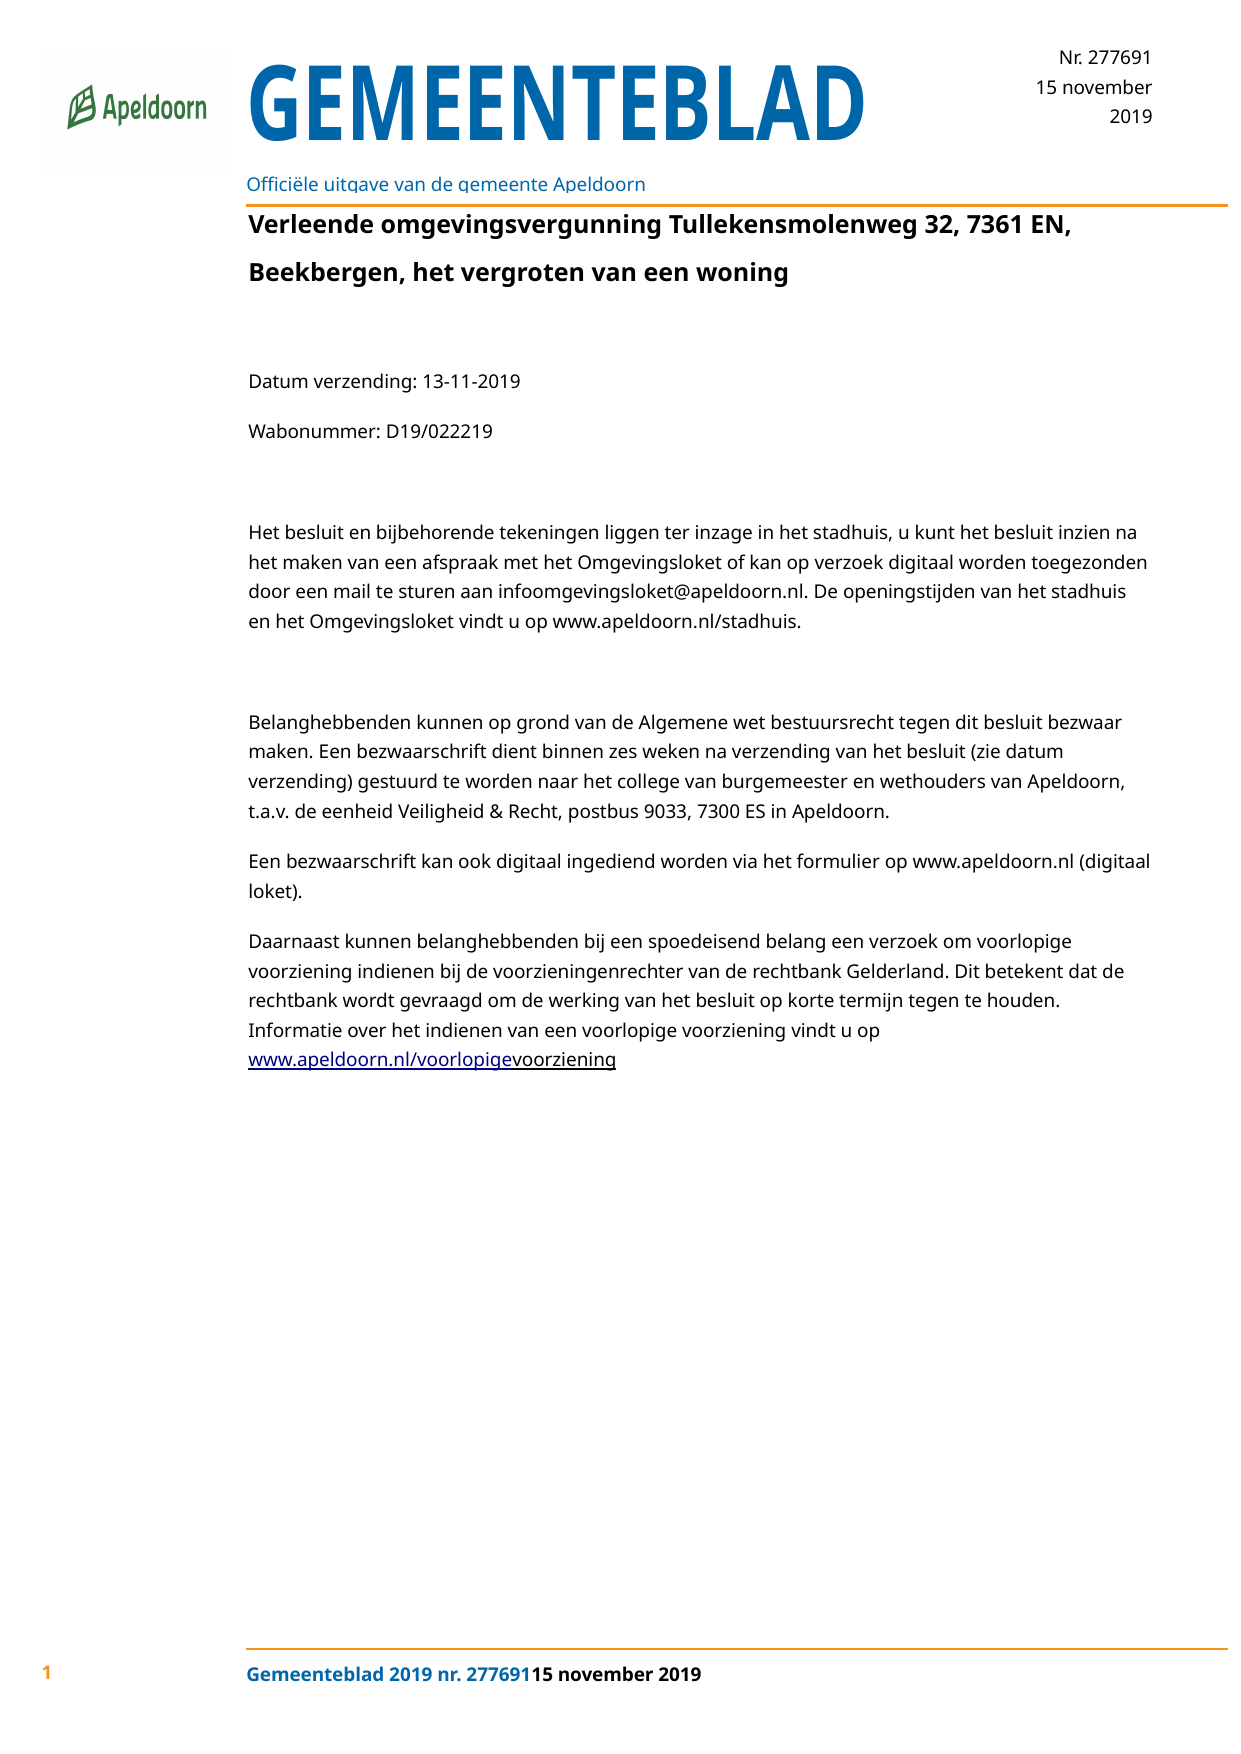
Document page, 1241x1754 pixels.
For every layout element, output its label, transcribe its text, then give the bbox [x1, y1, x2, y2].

picture [41, 47, 231, 172]
text Wabonummer: D19/022219 [248, 419, 1152, 444]
text Datum verzending: 13-11-2019 [248, 368, 1152, 394]
text Een bezwaarschrift kan ook digitaal ingediend worden via het formulier op www.apeldoorn.nl (digitaal loket). [248, 848, 1152, 904]
text Daarnaast kunnen belanghebbenden bij een spoedeisend belang een verzoek om voorlopige voorziening indienen bij de voorzieningenrechter van de rechtbank Gelderland. Dit betekent dat de rechtbank wordt gevraagd om de werking van het besluit op korte termijn tegen te houden. Informatie over het indienen van een voorlopige voorziening vindt u op www.apeldoorn.nl/voorlopigevoorziening [248, 928, 1152, 1072]
text Het besluit en bijbehorende tekeningen liggen ter inzage in het stadhuis, u kunt het besluit inzien na het maken van een afspraak met het Omgevingsloket of kan op verzoek digitaal worden toegezonden door een mail te sturen aan infoomgevingsloket@apeldoorn.nl. De openingstijden van het stadhuis en het Omgevingsloket vindt u op www.apeldoorn.nl/stadhuis. [248, 519, 1152, 634]
text Belanghebbenden kunnen op grond van de Algemene wet bestuursrecht tegen dit besluit bezwaar maken. Een bezwaarschrift dient binnen zes weken na verzending van het besluit (zie datum verzending) gestuurd te worden naar het college van burgemeester en wethouders van Apeldoorn, t.a.v. de eenheid Veiligheid & Recht, postbus 9033, 7300 ES in Apeldoorn. [248, 709, 1152, 824]
text Verleende omgevingsvergunning Tullekensmolenweg 32, 7361 EN, Beekbergen, het vergroten van een woning [248, 207, 1152, 288]
